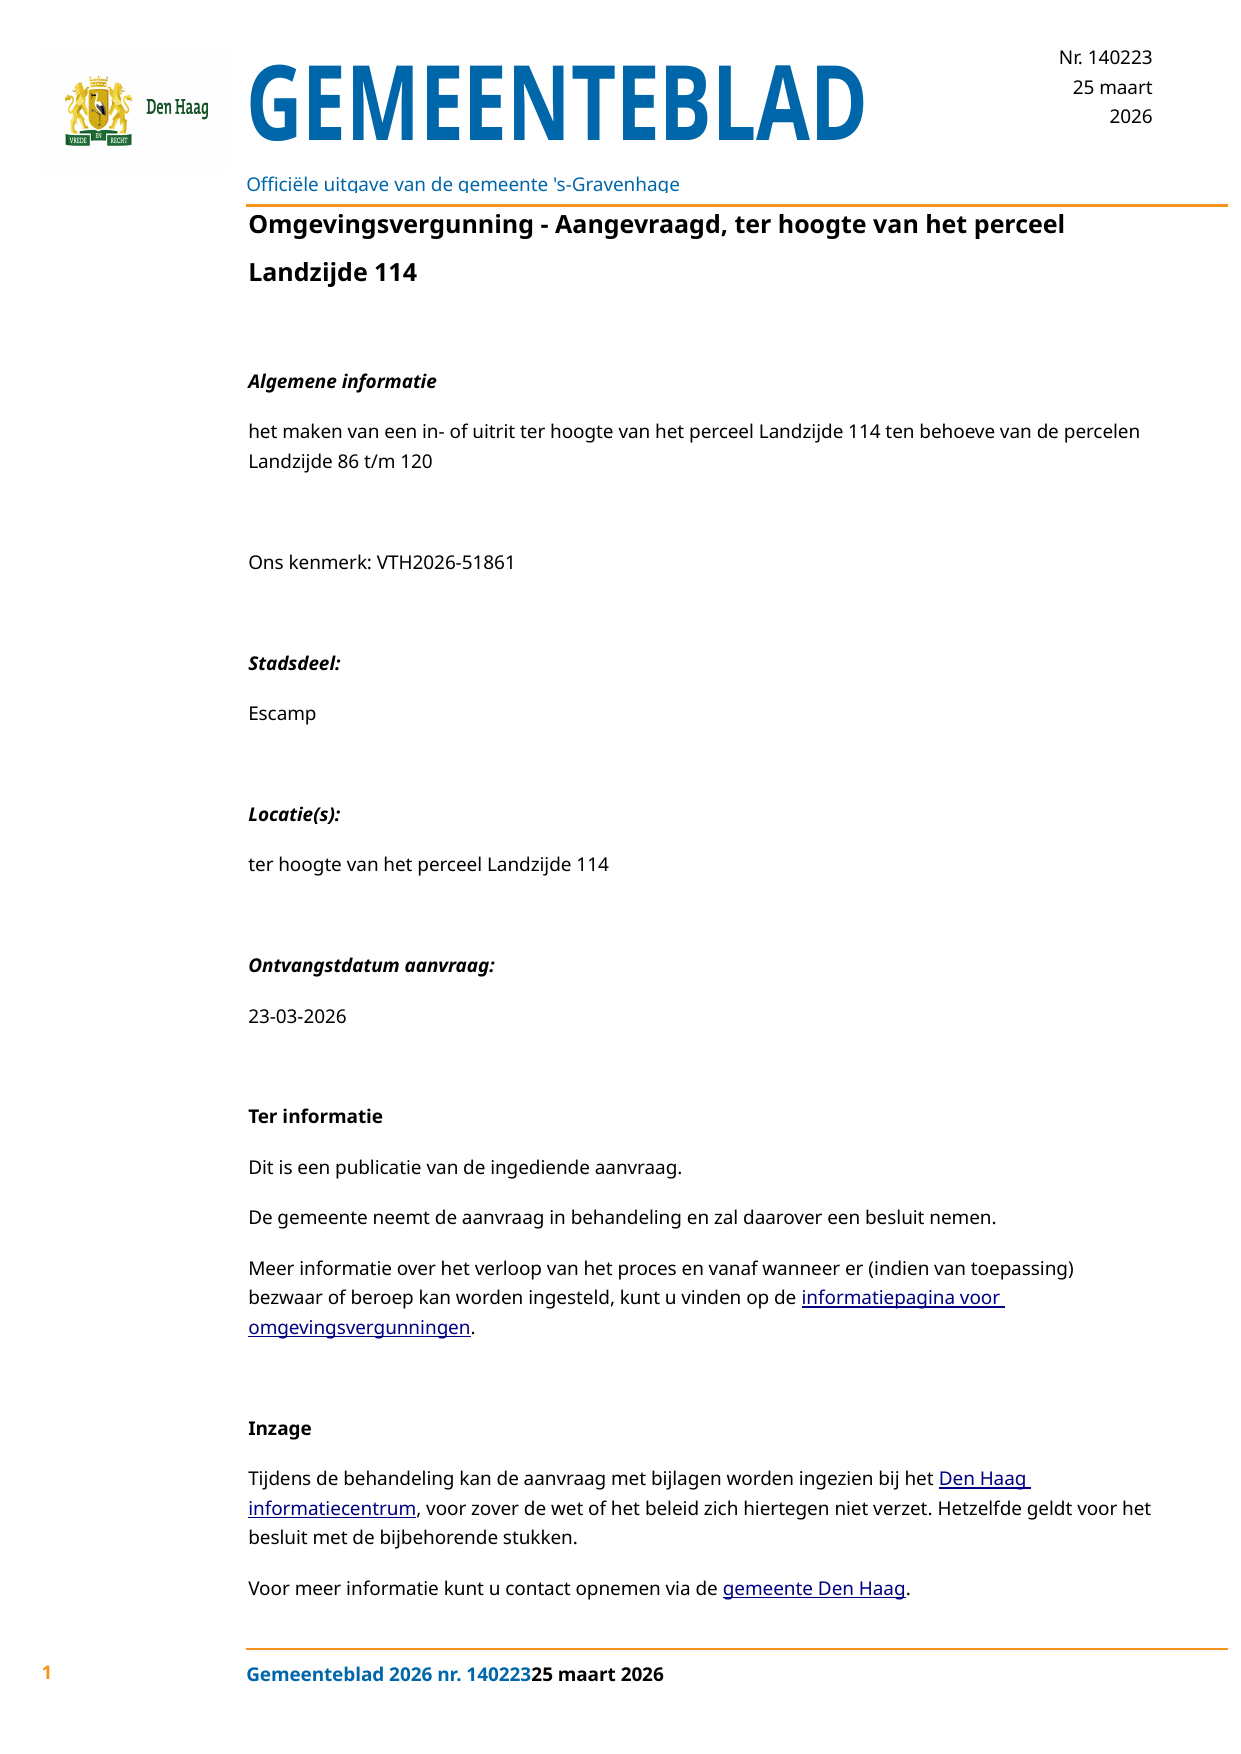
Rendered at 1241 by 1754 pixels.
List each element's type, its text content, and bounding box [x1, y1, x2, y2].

text Ontvangstdatum aanvraag: [248, 952, 1152, 978]
text ter hoogte van het perceel Landzijde 114 [248, 852, 1152, 877]
text Tijdens de behandeling kan de aanvraag met bijlagen worden ingezien bij het Den Haag informatiecentrum, voor zover de wet of het beleid zich hiertegen niet verzet. Hetzelfde geldt voor het besluit met de bijbehorende stukken. [248, 1465, 1152, 1550]
text Voor meer informatie kunt u contact opnemen via de gemeente Den Haag. [248, 1575, 1152, 1601]
text Omgevingsvergunning - Aangevraagd, ter hoogte van het perceel Landzijde 114 [248, 207, 1152, 288]
text Ter informatie [248, 1104, 1152, 1129]
text Meer informatie over het verloop van het proces en vanaf wanneer er (indien van toepassing) bezwaar of beroep kan worden ingesteld, kunt u vinden op de informatiepagina voor omgevingsvergunningen. [248, 1255, 1152, 1340]
picture [41, 47, 231, 172]
text 23-03-2026 [248, 1003, 1152, 1029]
text het maken van een in- of uitrit ter hoogte van het perceel Landzijde 114 ten behoeve van de percelen Landzijde 86 t/m 120 [248, 419, 1152, 474]
text Dit is een publicatie van de ingediende aanvraag. [248, 1154, 1152, 1180]
text Stadsdeel: [248, 650, 1152, 676]
text Algemene informatie [248, 368, 1152, 394]
text De gemeente neemt de aanvraag in behandeling en zal daarover een besluit nemen. [248, 1204, 1152, 1230]
text Ons kenmerk: VTH2026-51861 [248, 549, 1152, 575]
text Inzage [248, 1415, 1152, 1441]
text Escamp [248, 700, 1152, 726]
text Locatie(s): [248, 801, 1152, 827]
